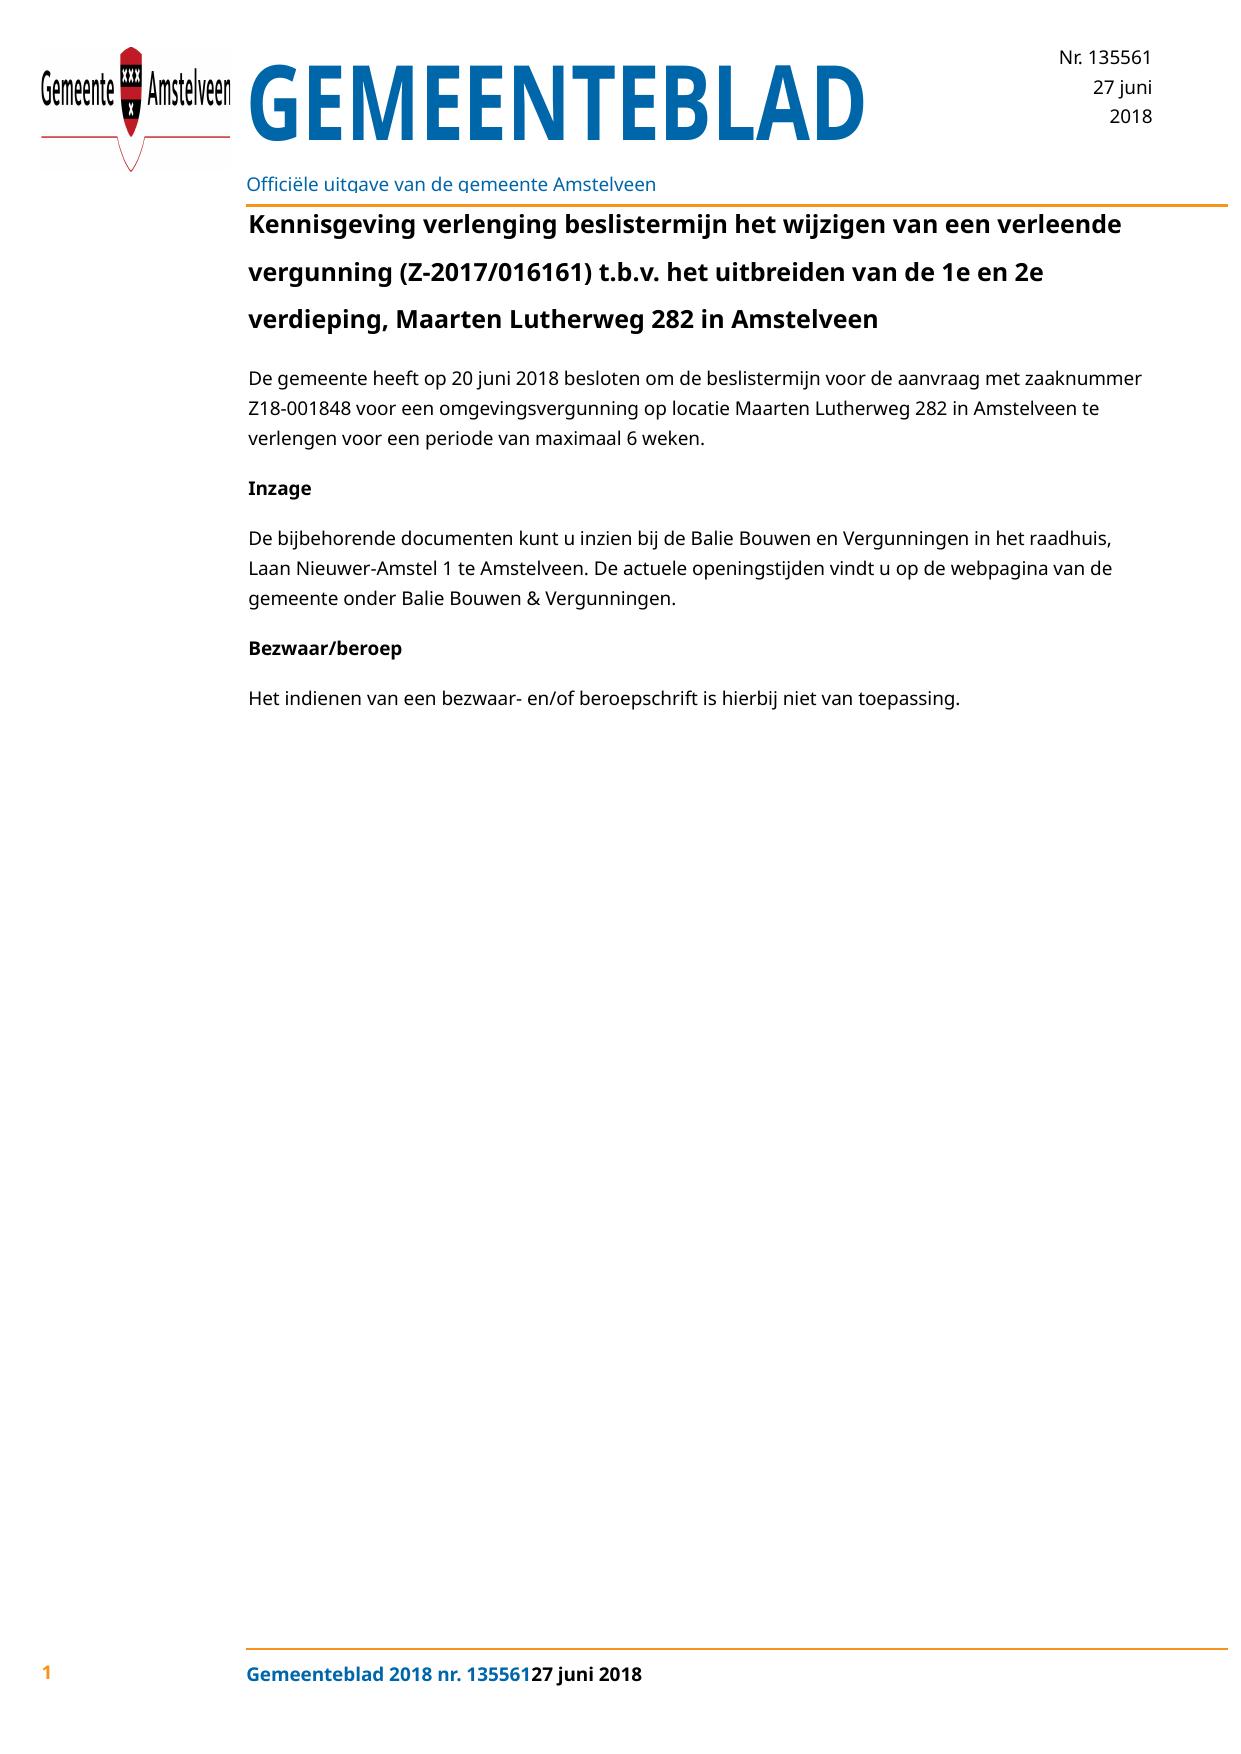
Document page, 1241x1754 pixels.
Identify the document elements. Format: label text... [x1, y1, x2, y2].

text Het indienen van een bezwaar- en/of beroepschrift is hierbij niet van toepassing. [248, 686, 1152, 711]
text De gemeente heeft op 20 juni 2018 besloten om de beslistermijn voor de aanvraag met zaaknummer Z18-001848 voor een omgevingsvergunning op locatie Maarten Lutherweg 282 in Amstelveen te verlengen voor een periode van maximaal 6 weken. [248, 366, 1152, 450]
text Inzage [248, 475, 1152, 501]
picture [41, 47, 231, 172]
text Kennisgeving verlenging beslistermijn het wijzigen van een verleende vergunning (Z-2017/016161) t.b.v. het uitbreiden van de 1e en 2e verdieping, Maarten Lutherweg 282 in Amstelveen [248, 207, 1152, 336]
text De bijbehorende documenten kunt u inzien bij de Balie Bouwen en Vergunningen in het raadhuis, Laan Nieuwer-Amstel 1 te Amstelveen. De actuele openingstijden vindt u op de webpagina van de gemeente onder Balie Bouwen & Vergunningen. [248, 526, 1152, 610]
text Bezwaar/beroep [248, 635, 1152, 661]
